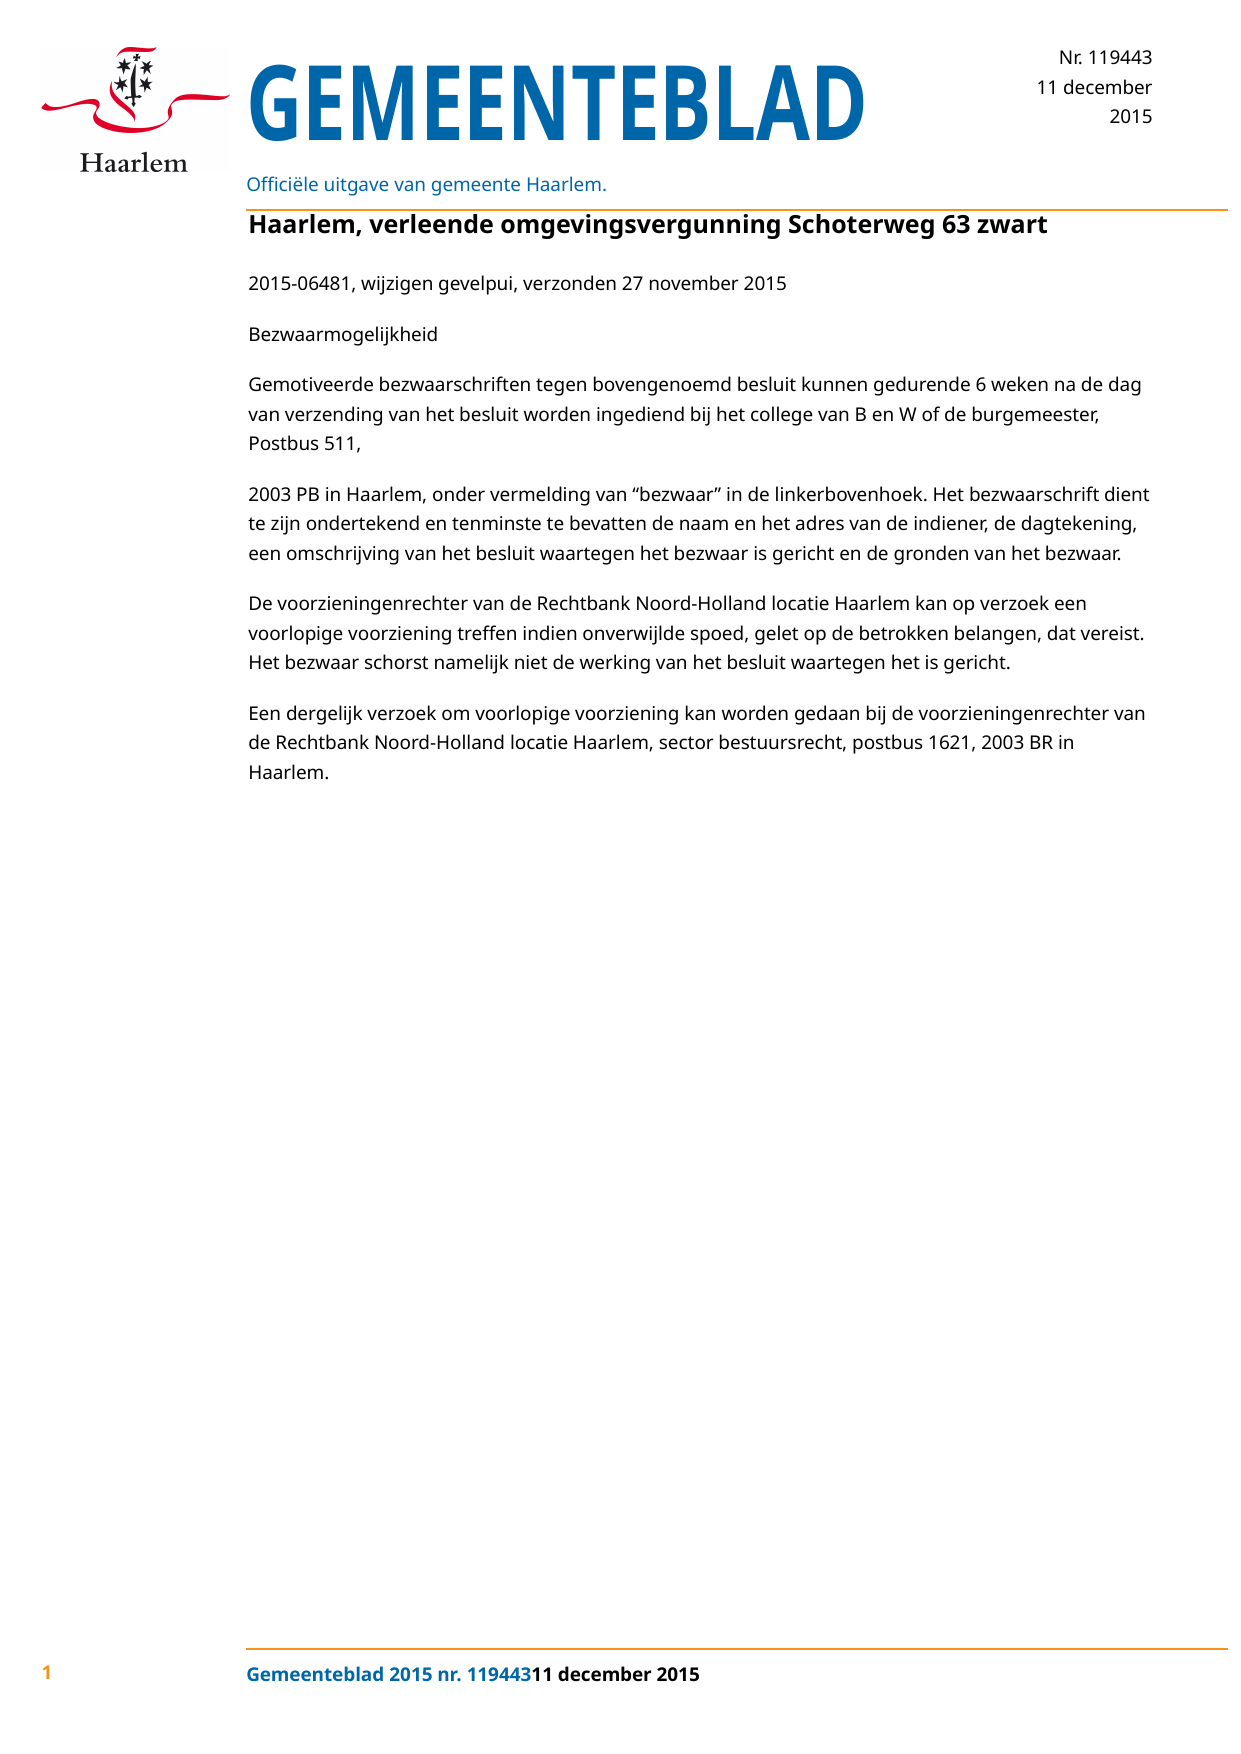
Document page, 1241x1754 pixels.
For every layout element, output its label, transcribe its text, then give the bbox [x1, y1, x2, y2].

text Een dergelijk verzoek om voorlopige voorziening kan worden gedaan bij de voorzieningenrechter van de Rechtbank Noord-Holland locatie Haarlem, sector bestuursrecht, postbus 1621, 2003 BR in Haarlem. [248, 700, 1152, 785]
text Gemotiveerde bezwaarschriften tegen bovengenoemd besluit kunnen gedurende 6 weken na de dag van verzending van het besluit worden ingediend bij het college van B en W of de burgemeester, Postbus 511, [248, 371, 1152, 456]
text Haarlem, verleende omgevingsvergunning Schoterweg 63 zwart [248, 211, 1152, 241]
text 2015-06481, wijzigen gevelpui, verzonden 27 november 2015 [248, 270, 1152, 296]
text 2003 PB in Haarlem, onder vermelding van “bezwaar” in de linkerbovenhoek. Het bezwaarschrift dient te zijn ondertekend en tenminste te bevatten de naam en het adres van de indiener, de dagtekening, een omschrijving van het besluit waartegen het bezwaar is gericht en de gronden van het bezwaar. [248, 481, 1152, 566]
picture [41, 47, 231, 172]
text De voorzieningenrechter van de Rechtbank Noord-Holland locatie Haarlem kan op verzoek een voorlopige voorziening treffen indien onverwijlde spoed, gelet op de betrokken belangen, dat vereist. Het bezwaar schorst namelijk niet de werking van het besluit waartegen het is gericht. [248, 590, 1152, 675]
text Bezwaarmogelijkheid [248, 321, 1152, 346]
